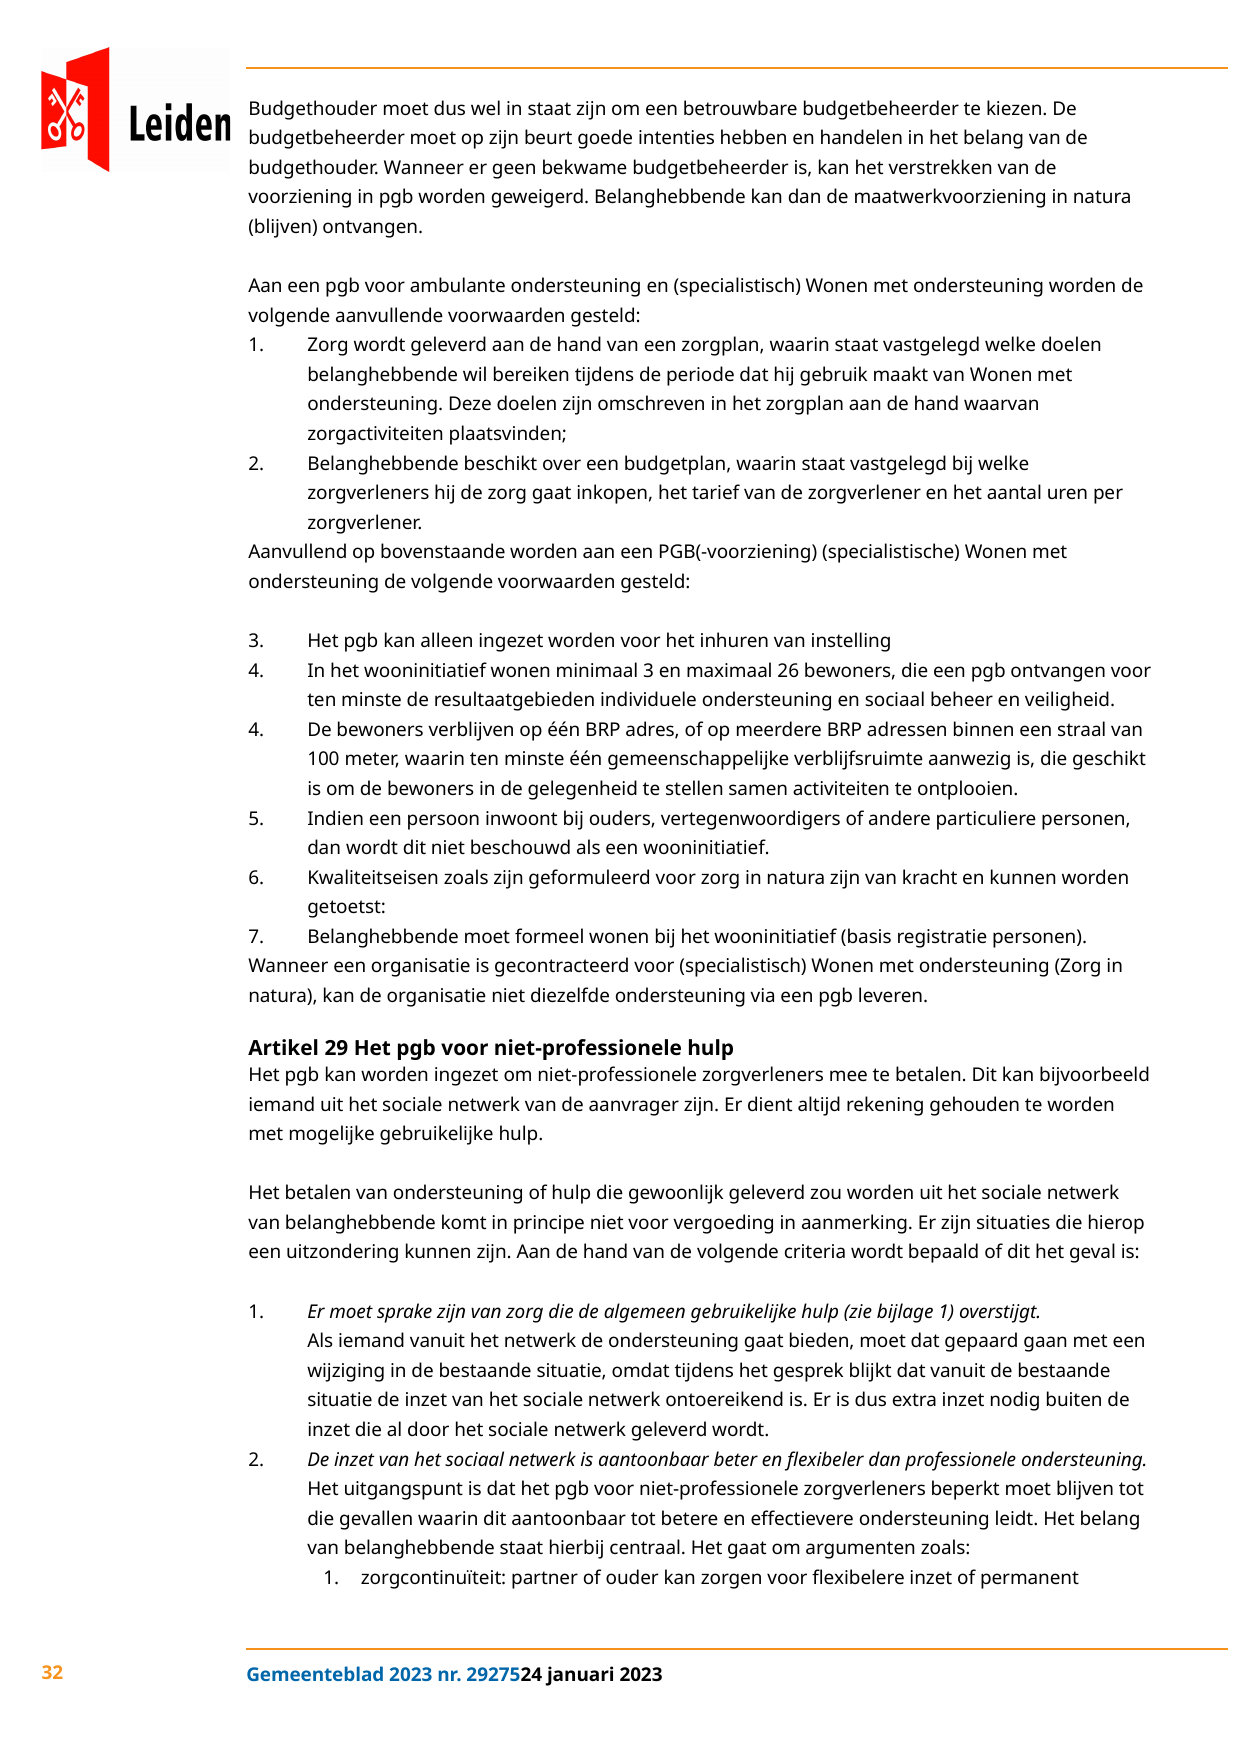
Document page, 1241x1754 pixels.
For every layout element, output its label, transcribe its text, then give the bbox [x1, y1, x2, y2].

list Het pgb kan alleen ingezet worden voor het inhuren van instelling [248, 627, 1152, 653]
list zorgcontinuïteit: partner of ouder kan zorgen voor flexibelere inzet of permanent [323, 1564, 1152, 1590]
list Belanghebbende moet formeel wonen bij het wooninitiatief (basis registratie personen). [248, 923, 1152, 949]
list Er moet sprake zijn van zorg die de algemeen gebruikelijke hulp (zie bijlage 1) overstijgt. [248, 1298, 1152, 1323]
picture [41, 47, 231, 172]
text Het betalen van ondersteuning of hulp die gewoonlijk geleverd zou worden uit het sociale netwerk van belanghebbende komt in principe niet voor vergoeding in aanmerking. Er zijn situaties die hierop een uitzondering kunnen zijn. Aan de hand van de volgende criteria wordt bepaald of dit het geval is: [248, 1179, 1152, 1264]
list Belanghebbende beschikt over een budgetplan, waarin staat vastgelegd bij welke zorgverleners hij de zorg gaat inkopen, het tarief van de zorgverlener en het aantal uren per zorgverlener. [248, 450, 1152, 535]
text Wanneer een organisatie is gecontracteerd voor (specialistisch) Wonen met ondersteuning (Zorg in natura), kan de organisatie niet diezelfde ondersteuning via een pgb leveren. [248, 953, 1152, 1008]
text Artikel 29 Het pgb voor niet-professionele hulp [248, 1033, 1152, 1061]
list Het uitgangspunt is dat het pgb voor niet-professionele zorgverleners beperkt moet blijven tot die gevallen waarin dit aantoonbaar tot betere en effectievere ondersteuning leidt. Het belang van belanghebbende staat hierbij centraal. Het gaat om argumenten zoals: [248, 1475, 1152, 1560]
list De bewoners verblijven op één BRP adres, of op meerdere BRP adressen binnen een straal van 100 meter, waarin ten minste één gemeenschappelijke verblijfsruimte aanwezig is, die geschikt is om de bewoners in de gelegenheid te stellen samen activiteiten te ontplooien. [248, 716, 1152, 801]
text Aan een pgb voor ambulante ondersteuning en (specialistisch) Wonen met ondersteuning worden de volgende aanvullende voorwaarden gesteld: [248, 272, 1152, 328]
list De inzet van het sociaal netwerk is aantoonbaar beter en flexibeler dan professionele ondersteuning. [248, 1446, 1152, 1471]
text Het pgb kan worden ingezet om niet-professionele zorgverleners mee te betalen. Dit kan bijvoorbeeld iemand uit het sociale netwerk van de aanvrager zijn. Er dient altijd rekening gehouden te worden met mogelijke gebruikelijke hulp. [248, 1061, 1152, 1146]
list Als iemand vanuit het netwerk de ondersteuning gaat bieden, moet dat gepaard gaan met een wijziging in de bestaande situatie, omdat tijdens het gesprek blijkt dat vanuit de bestaande situatie de inzet van het sociale netwerk ontoereikend is. Er is dus extra inzet nodig buiten de inzet die al door het sociale netwerk geleverd wordt. [248, 1327, 1152, 1442]
list Indien een persoon inwoont bij ouders, vertegenwoordigers of andere particuliere personen, dan wordt dit niet beschouwd als een wooninitiatief. [248, 805, 1152, 860]
list Zorg wordt geleverd aan de hand van een zorgplan, waarin staat vastgelegd welke doelen belanghebbende wil bereiken tijdens de periode dat hij gebruik maakt van Wonen met ondersteuning. Deze doelen zijn omschreven in het zorgplan aan de hand waarvan zorgactiviteiten plaatsvinden; [248, 331, 1152, 446]
text Aanvullend op bovenstaande worden aan een PGB(-voorziening) (specialistische) Wonen met ondersteuning de volgende voorwaarden gesteld: [248, 538, 1152, 594]
text Budgethouder moet dus wel in staat zijn om een betrouwbare budgetbeheerder te kiezen. De budgetbeheerder moet op zijn beurt goede intenties hebben en handelen in het belang van de budgethouder. Wanneer er geen bekwame budgetbeheerder is, kan het verstrekken van de voorziening in pgb worden geweigerd. Belanghebbende kan dan de maatwerkvoorziening in natura (blijven) ontvangen. [248, 95, 1152, 239]
list Kwaliteitseisen zoals zijn geformuleerd voor zorg in natura zijn van kracht en kunnen worden getoetst: [248, 864, 1152, 919]
list In het wooninitiatief wonen minimaal 3 en maximaal 26 bewoners, die een pgb ontvangen voor ten minste de resultaatgebieden individuele ondersteuning en sociaal beheer en veiligheid. [248, 657, 1152, 712]
